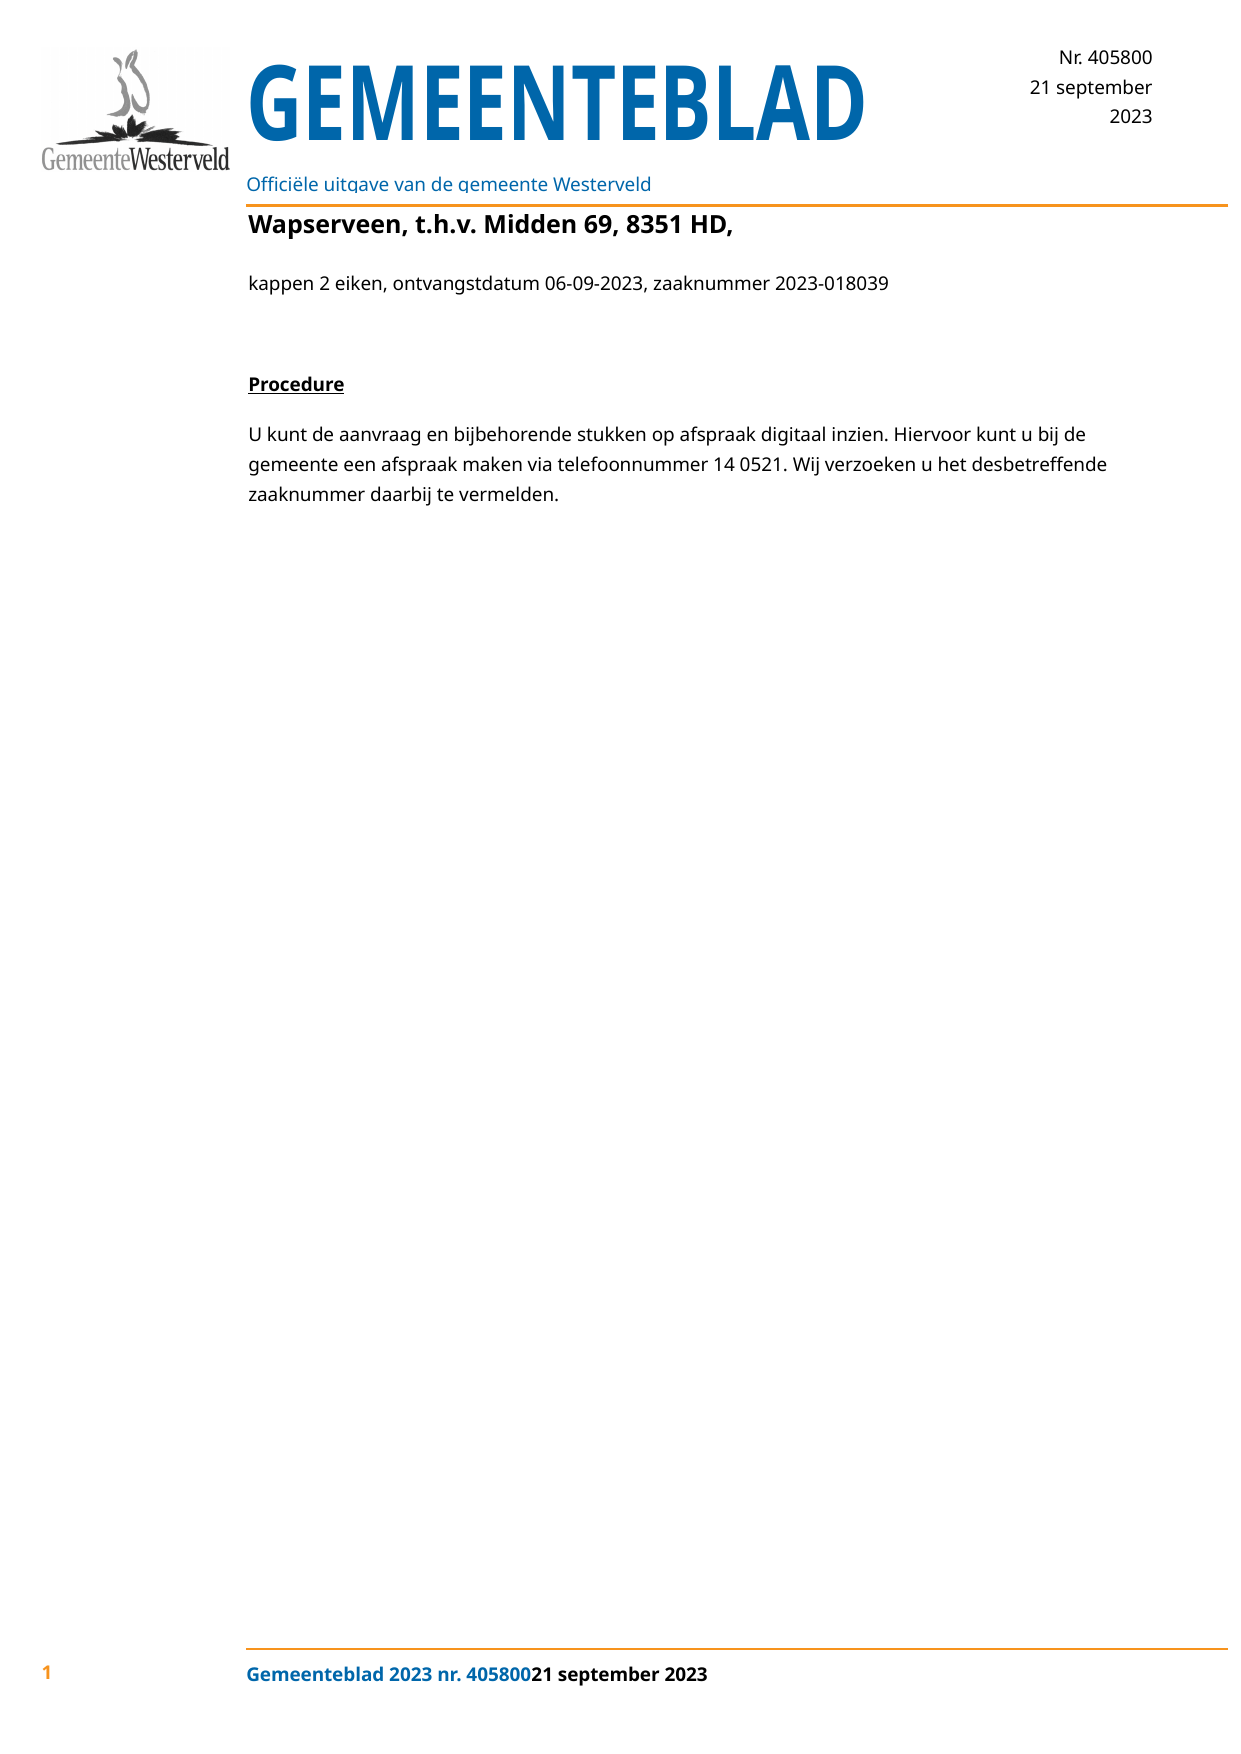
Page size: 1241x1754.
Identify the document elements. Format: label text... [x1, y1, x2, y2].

picture [41, 47, 231, 172]
text kappen 2 eiken, ontvangstdatum 06-09-2023, zaaknummer 2023-018039 [248, 270, 1152, 296]
text Wapserveen, t.h.v. Midden 69, 8351 HD, [248, 207, 1152, 241]
text U kunt de aanvraag en bijbehorende stukken op afspraak digitaal inzien. Hiervoor kunt u bij de gemeente een afspraak maken via telefoonnummer 14 0521. Wij verzoeken u het desbetreffende zaaknummer daarbij te vermelden. [248, 422, 1152, 506]
text Procedure [248, 371, 1152, 397]
